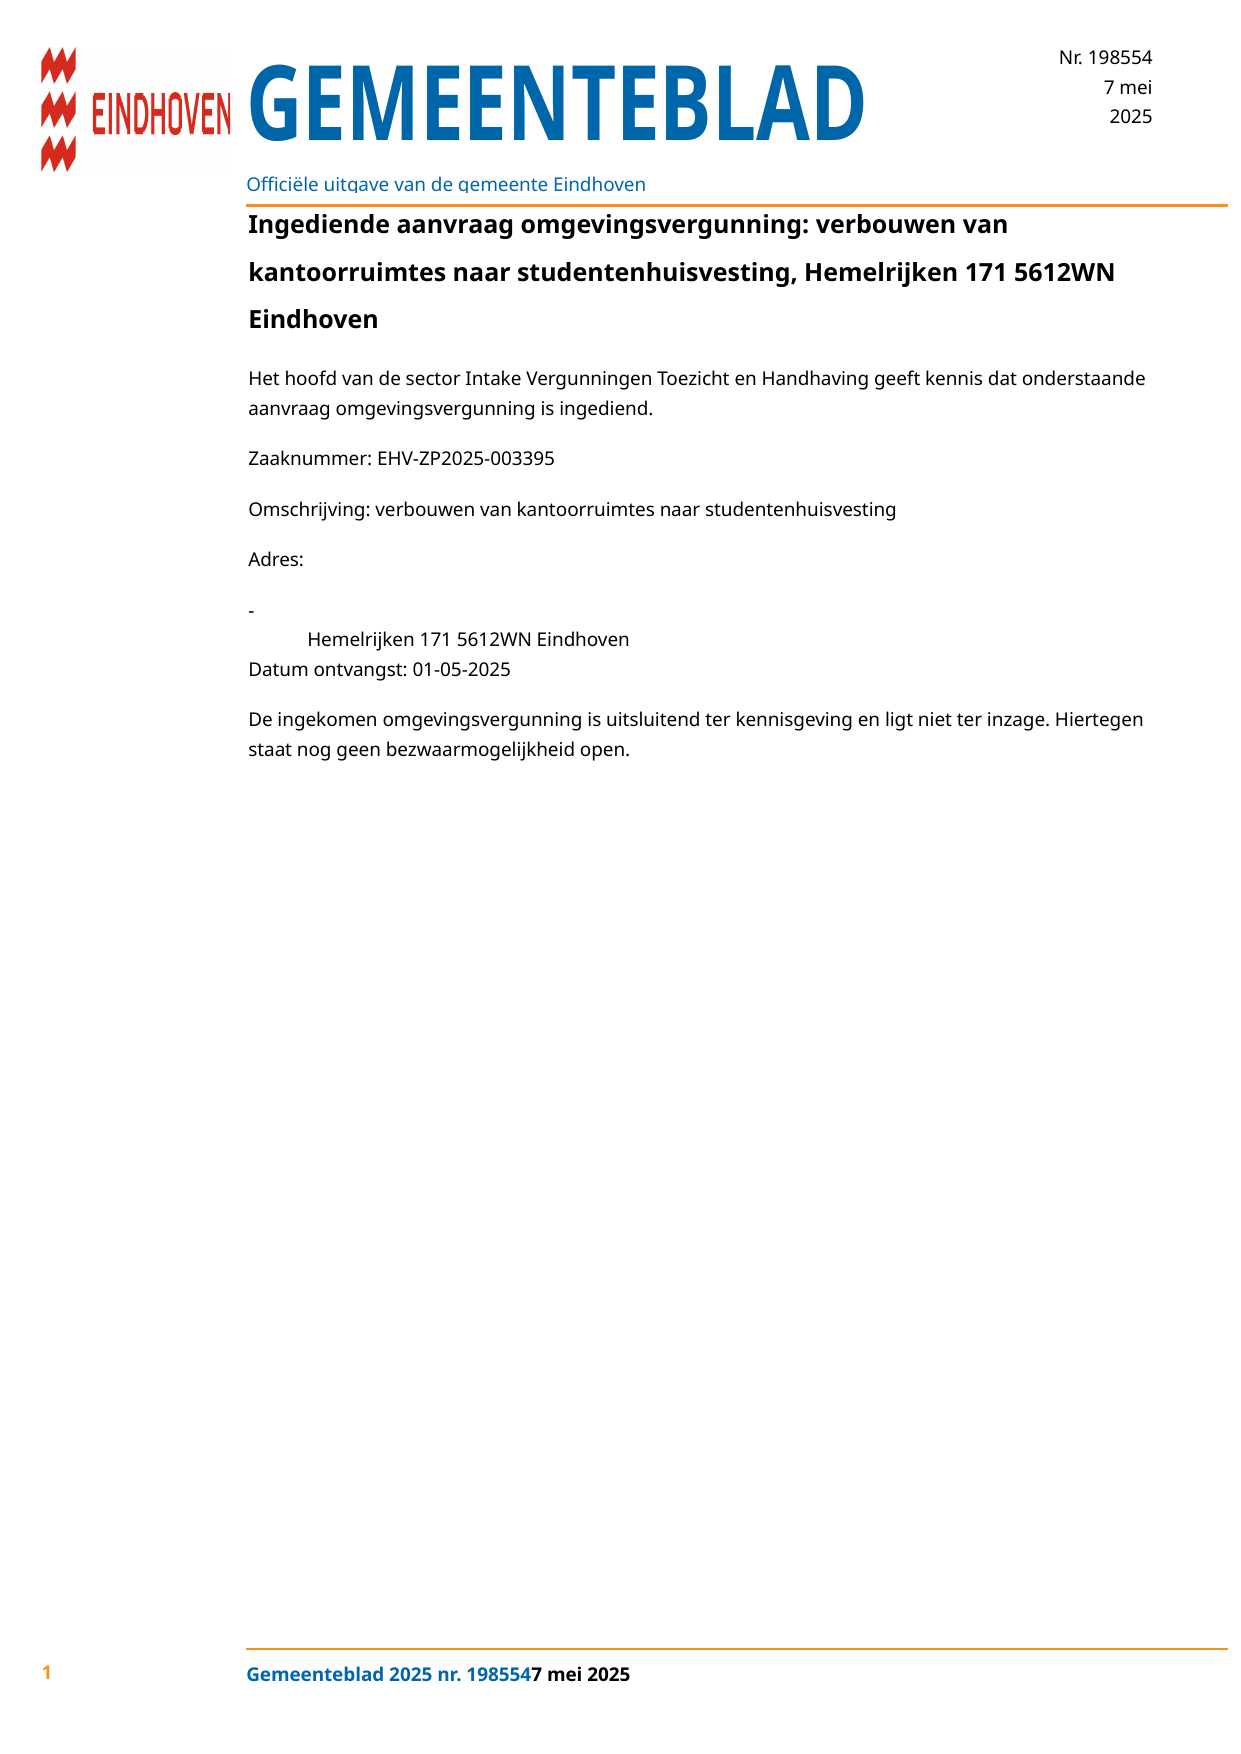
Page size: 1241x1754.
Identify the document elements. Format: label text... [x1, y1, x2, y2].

picture [41, 47, 231, 172]
text Adres: [248, 546, 1152, 572]
text Zaaknummer: EHV-ZP2025-003395 [248, 446, 1152, 471]
text Ingediende aanvraag omgevingsvergunning: verbouwen van kantoorruimtes naar studentenhuisvesting, Hemelrijken 171 5612WN Eindhoven [248, 207, 1152, 336]
text Omschrijving: verbouwen van kantoorruimtes naar studentenhuisvesting [248, 496, 1152, 522]
text De ingekomen omgevingsvergunning is uitsluitend ter kennisgeving en ligt niet ter inzage. Hiertegen staat nog geen bezwaarmogelijkheid open. [248, 706, 1152, 762]
list Hemelrijken 171 5612WN Eindhoven [248, 626, 1152, 652]
text Datum ontvangst: 01-05-2025 [248, 656, 1152, 682]
text Het hoofd van de sector Intake Vergunningen Toezicht en Handhaving geeft kennis dat onderstaande aanvraag omgevingsvergunning is ingediend. [248, 366, 1152, 421]
